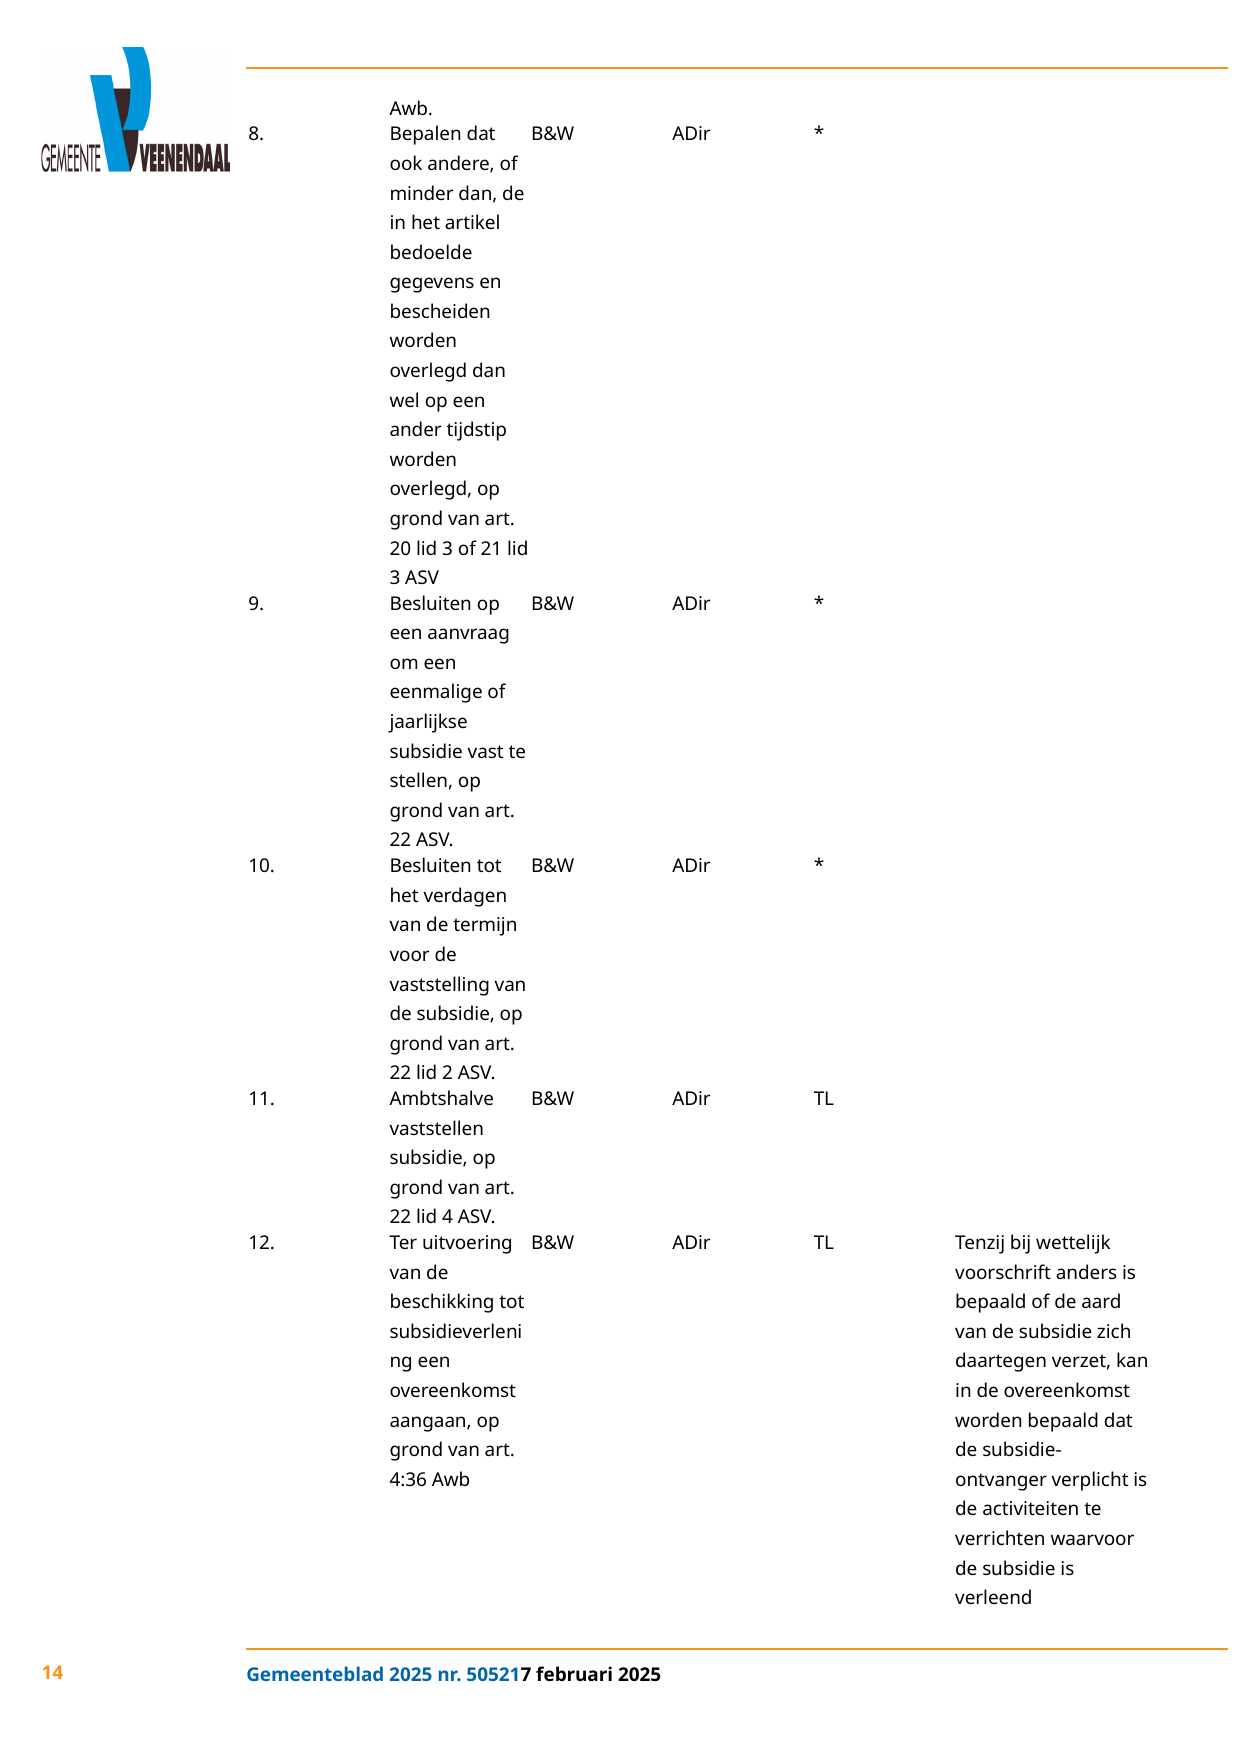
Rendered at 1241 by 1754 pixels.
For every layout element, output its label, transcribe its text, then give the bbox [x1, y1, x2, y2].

table_cell [531, 95, 672, 121]
table_cell Ter uitvoering van de beschikking tot subsidieverlening een overeenkomst aangaan, op grond van art. 4:36 Awb [389, 1229, 531, 1610]
picture [123, 47, 231, 172]
table_cell [248, 853, 389, 1085]
table_cell Tenzij bij wettelijk voorschrift anders is bepaald of de aard van de subsidie zich daartegen verzet, kan in de overeenkomst worden bepaald dat de subsidie-ontvanger verplicht is de activiteiten te verrichten waarvoor de subsidie is verleend [955, 1229, 1152, 1610]
table_cell TL [814, 1229, 955, 1610]
table_cell [248, 590, 389, 852]
table_cell [248, 1085, 389, 1229]
table_cell ADir [672, 121, 813, 590]
table_cell [672, 95, 813, 121]
table_cell Bepalen dat ook andere, of minder dan, de in het artikel bedoelde gegevens en bescheiden worden overlegd dan wel op een ander tijdstip worden overlegd, op grond van art. 20 lid 3 of 21 lid 3 ASV [389, 121, 531, 590]
table_cell * [814, 121, 955, 590]
table_cell TL [814, 1085, 955, 1229]
table_cell Besluiten op een aanvraag om een eenmalige of jaarlijkse subsidie vast te stellen, op grond van art. 22 ASV. [389, 590, 531, 852]
table_cell B&W [531, 1229, 672, 1610]
table_cell ADir [672, 1085, 813, 1229]
table_cell Ambtshalve vaststellen subsidie, op grond van art. 22 lid 4 ASV. [389, 1085, 531, 1229]
table_cell * [814, 590, 955, 852]
picture [41, 47, 130, 172]
table_cell [955, 121, 1152, 590]
table_cell [955, 853, 1152, 1085]
table_cell B&W [531, 590, 672, 852]
table_cell [248, 95, 389, 121]
table_cell Besluiten tot het verdagen van de termijn voor de vaststelling van de subsidie, op grond van art. 22 lid 2 ASV. [389, 853, 531, 1085]
table_cell Awb. [389, 95, 531, 121]
table_cell B&W [531, 1085, 672, 1229]
table_cell [955, 590, 1152, 852]
table_cell B&W [531, 853, 672, 1085]
table_cell [248, 121, 389, 590]
table_cell [955, 95, 1152, 121]
table_cell B&W [531, 121, 672, 590]
table_cell [814, 95, 955, 121]
table_cell ADir [672, 590, 813, 852]
table_cell [955, 1085, 1152, 1229]
table_cell ADir [672, 1229, 813, 1610]
table_cell [248, 1229, 389, 1610]
table_cell ADir [672, 853, 813, 1085]
table_cell * [814, 853, 955, 1085]
